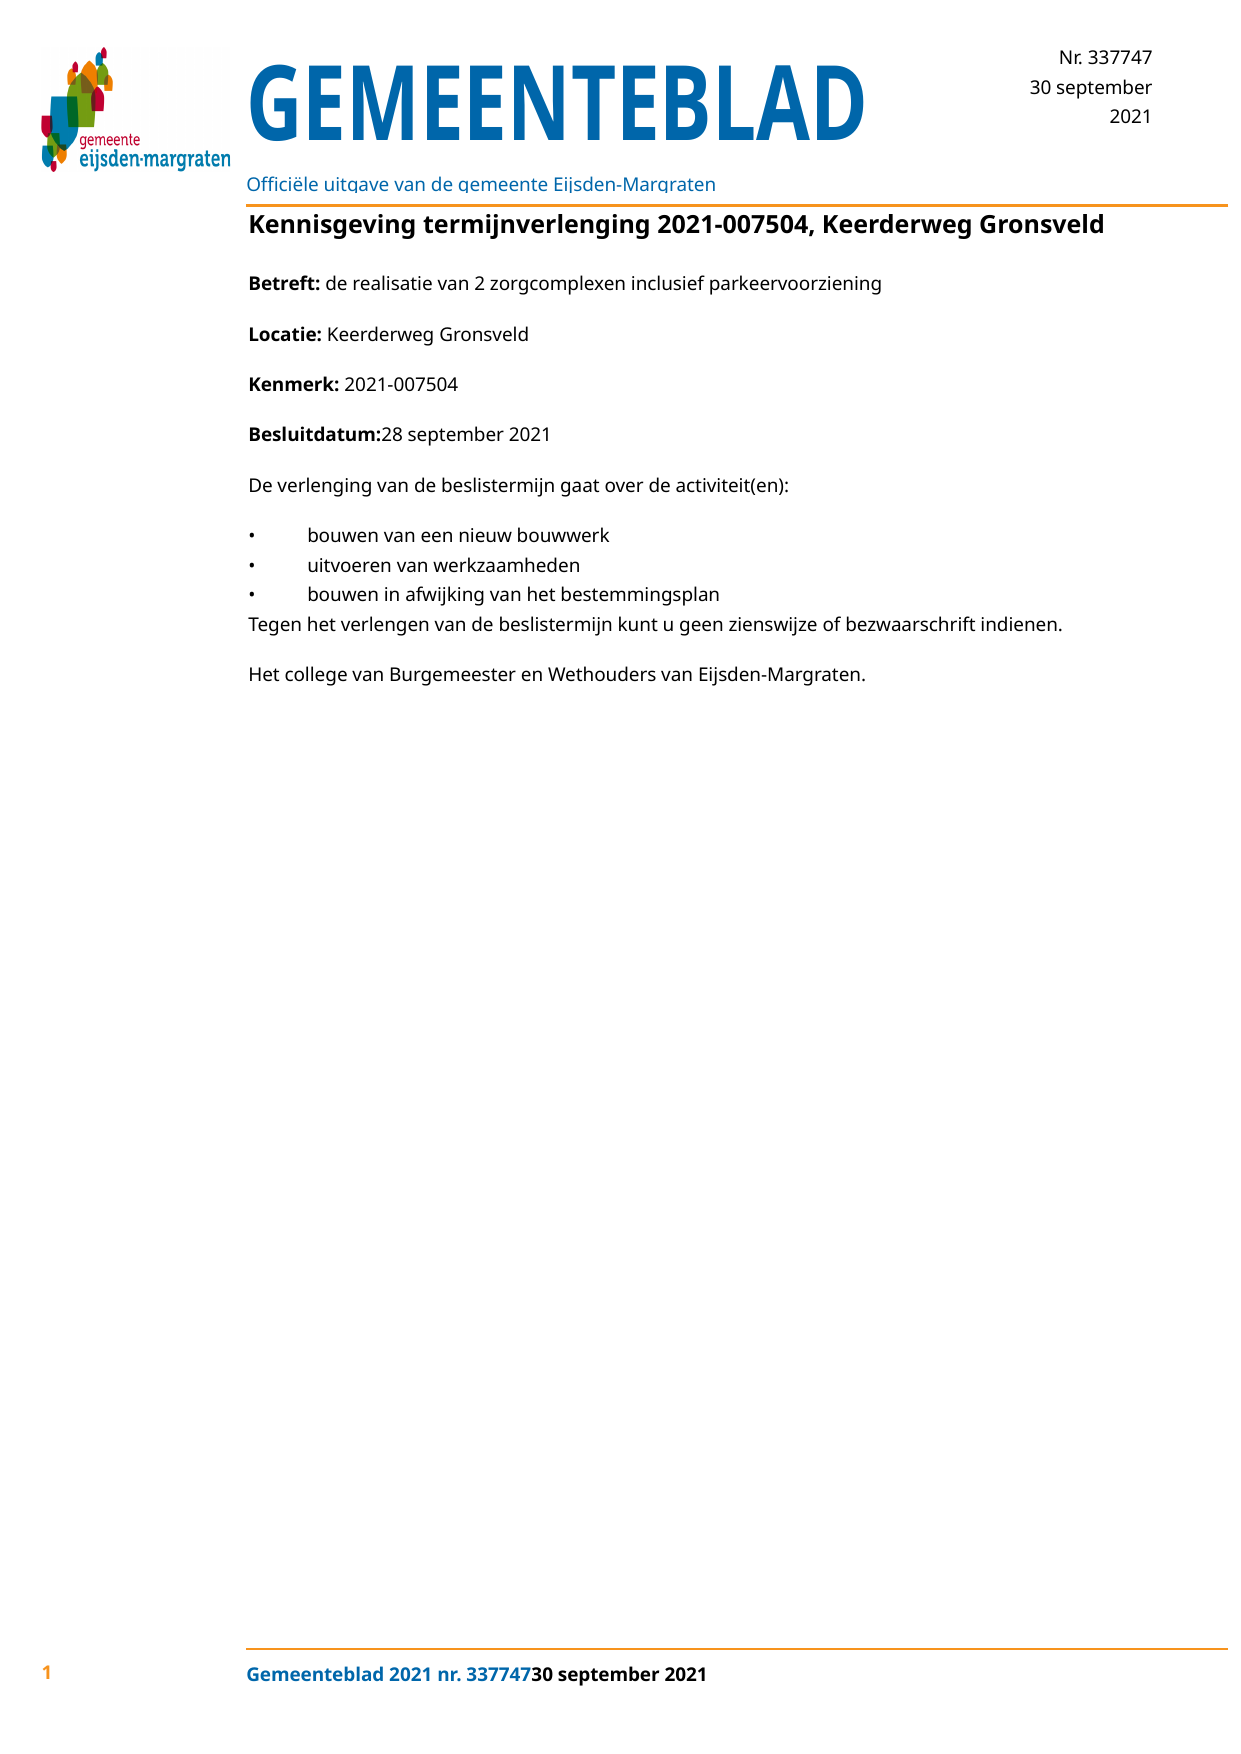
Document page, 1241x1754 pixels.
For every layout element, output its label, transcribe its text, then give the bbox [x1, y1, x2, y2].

text De verlenging van de beslistermijn gaat over de activiteit(en): [248, 472, 1152, 498]
list bouwen in afwijking van het bestemmingsplan [248, 582, 1152, 607]
text Het college van Burgemeester en Wethouders van Eijsden-Margraten. [248, 662, 1152, 687]
picture [41, 47, 231, 172]
text Betreft: de realisatie van 2 zorgcomplexen inclusief parkeervoorziening [248, 270, 1152, 296]
text Besluitdatum:28 september 2021 [248, 422, 1152, 447]
text Kenmerk: 2021-007504 [248, 371, 1152, 397]
text Kennisgeving termijnverlenging 2021-007504, Keerderweg Gronsveld [248, 207, 1152, 241]
text Locatie: Keerderweg Gronsveld [248, 321, 1152, 346]
text Tegen het verlengen van de beslistermijn kunt u geen zienswijze of bezwaarschrift indienen. [248, 611, 1152, 637]
list bouwen van een nieuw bouwwerk [248, 522, 1152, 548]
list uitvoeren van werkzaamheden [248, 552, 1152, 578]
